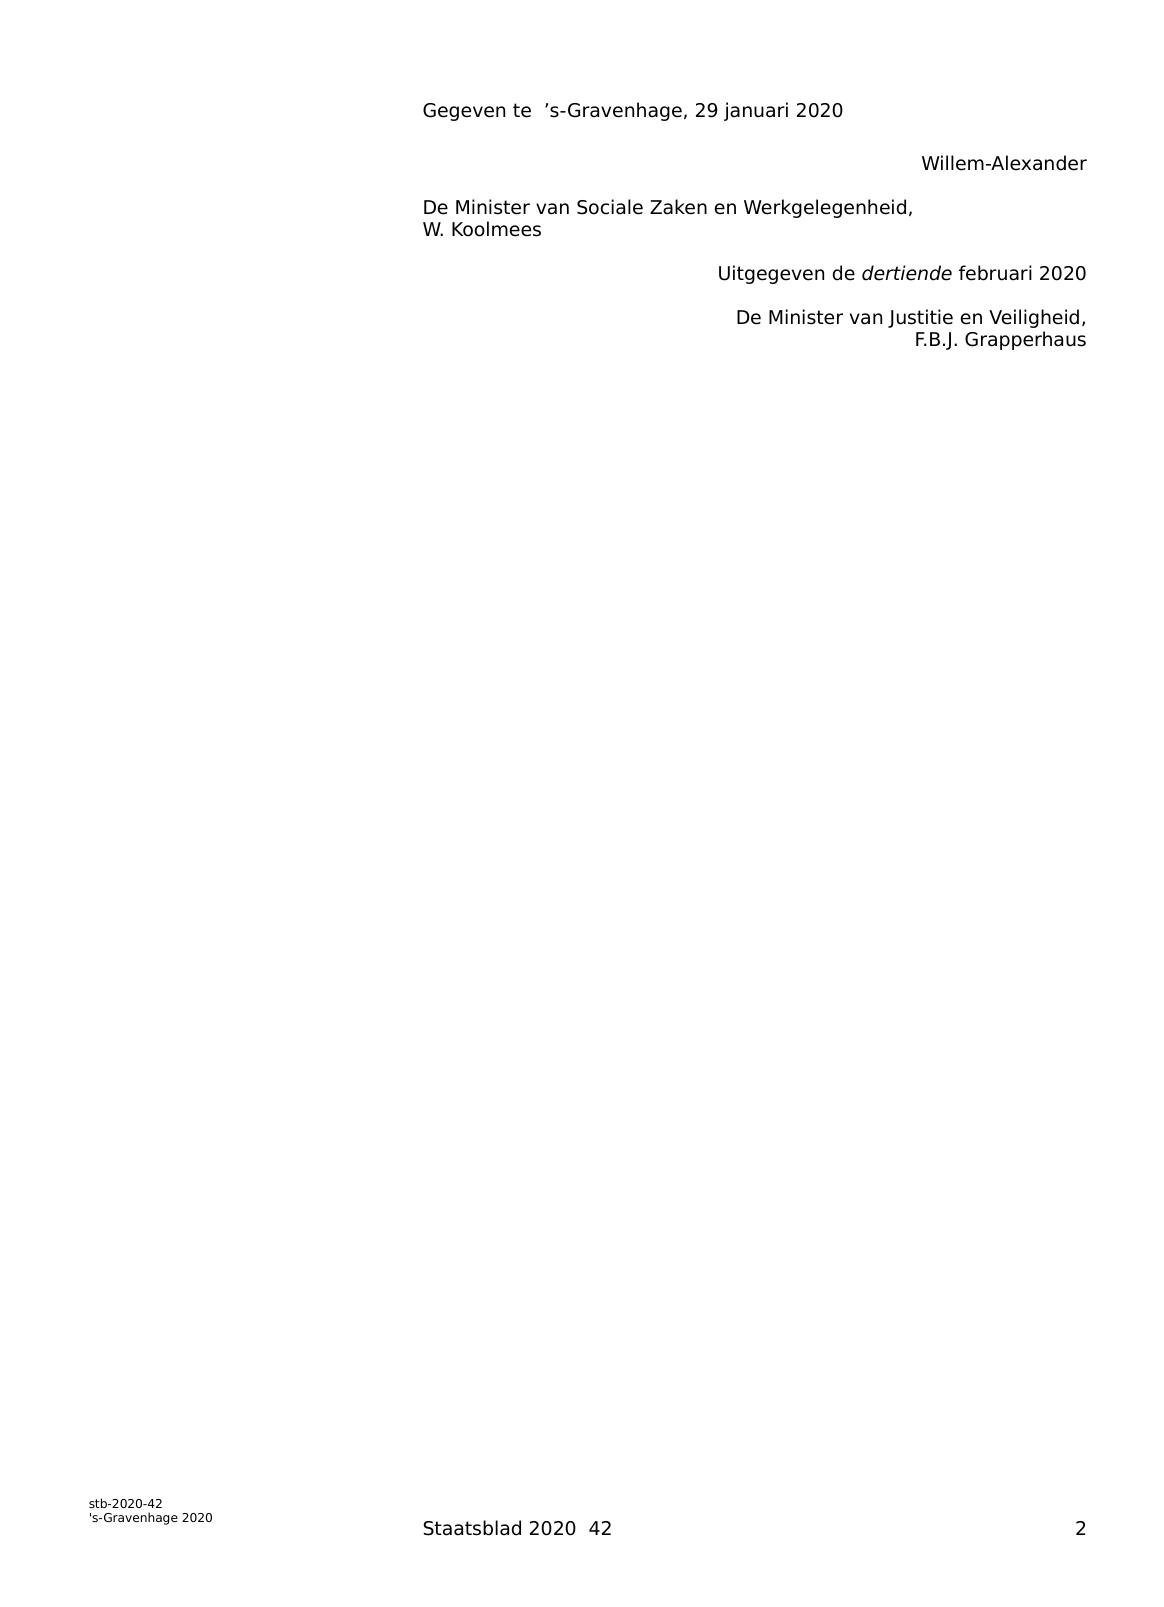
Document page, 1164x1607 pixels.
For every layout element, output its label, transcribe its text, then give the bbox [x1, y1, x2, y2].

text De Minister van Sociale Zaken en Werkgelegenheid, W. Koolmees [422, 197, 1087, 241]
text De Minister van Justitie en Veiligheid, F.B.J. Grapperhaus [422, 307, 1087, 351]
text 's-Gravenhage 2020 [88, 1511, 323, 1525]
text Gegeven te ’s-Gravenhage, 29 januari 2020 [422, 100, 1087, 122]
text Willem-Alexander [422, 152, 1087, 174]
text stb-2020-42 [88, 1497, 323, 1511]
text Uitgegeven de dertiende februari 2020 [422, 263, 1087, 285]
